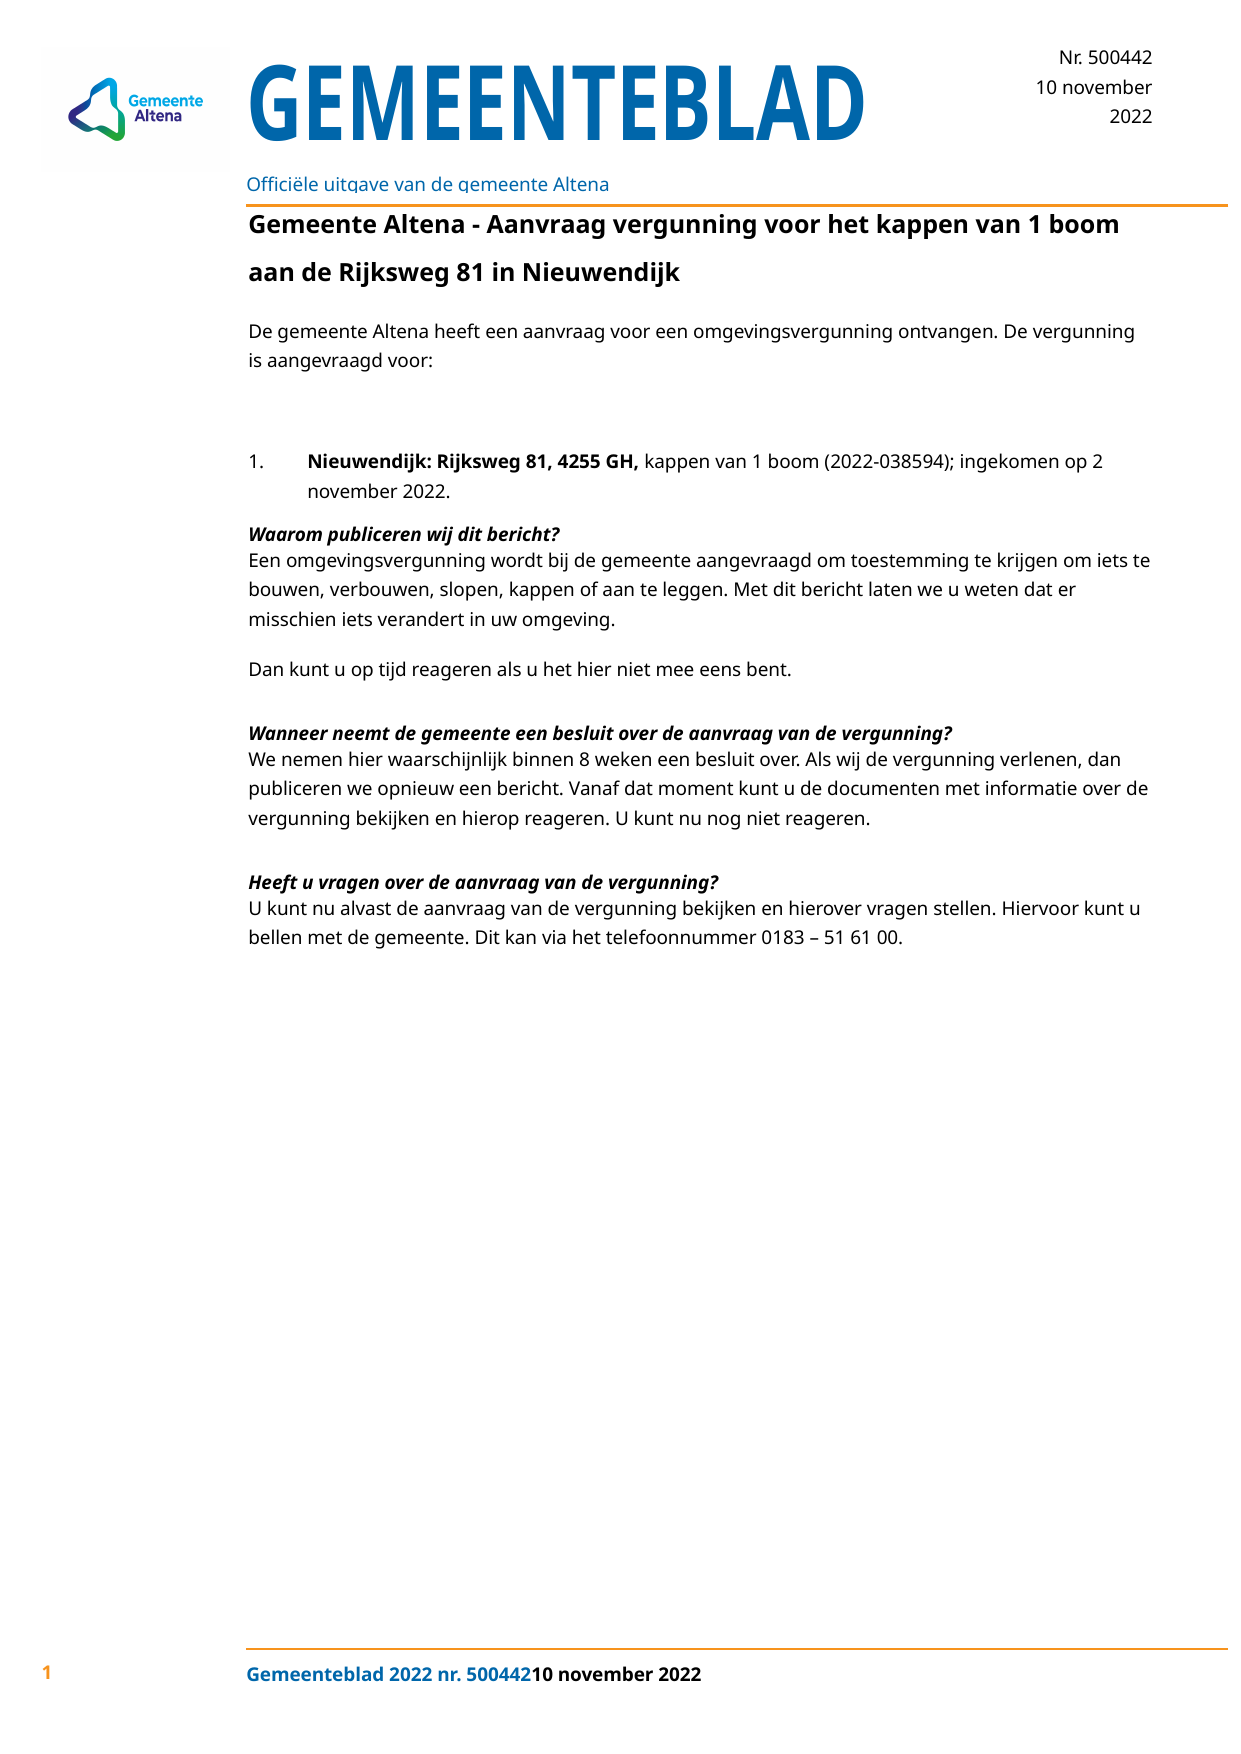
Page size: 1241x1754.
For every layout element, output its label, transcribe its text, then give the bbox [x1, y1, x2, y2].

text Waarom publiceren wij dit bericht? [248, 521, 1152, 547]
picture [41, 47, 231, 172]
text We nemen hier waarschijnlijk binnen 8 weken een besluit over. Als wij de vergunning verlenen, dan publiceren we opnieuw een bericht. Vanaf dat moment kunt u de documenten met informatie over de vergunning bekijken en hierop reageren. U kunt nu nog niet reageren. [248, 746, 1152, 831]
text Wanneer neemt de gemeente een besluit over de aanvraag van de vergunning? [248, 720, 1152, 746]
text Een omgevingsvergunning wordt bij de gemeente aangevraagd om toestemming te krijgen om iets te bouwen, verbouwen, slopen, kappen of aan te leggen. Met dit bericht laten we u weten dat er misschien iets verandert in uw omgeving. [248, 547, 1152, 632]
text Dan kunt u op tijd reageren als u het hier niet mee eens bent. [248, 656, 1152, 682]
text De gemeente Altena heeft een aanvraag voor een omgevingsvergunning ontvangen. De vergunning is aangevraagd voor: [248, 318, 1152, 373]
list Nieuwendijk: Rijksweg 81, 4255 GH, kappen van 1 boom (2022-038594); ingekomen op 2 november 2022. [248, 448, 1152, 504]
text Gemeente Altena - Aanvraag vergunning voor het kappen van 1 boom aan de Rijksweg 81 in Nieuwendijk [248, 207, 1152, 288]
text U kunt nu alvast de aanvraag van de vergunning bekijken en hierover vragen stellen. Hiervoor kunt u bellen met de gemeente. Dit kan via het telefoonnummer 0183 – 51 61 00. [248, 895, 1152, 950]
text Heeft u vragen over de aanvraag van de vergunning? [248, 869, 1152, 895]
